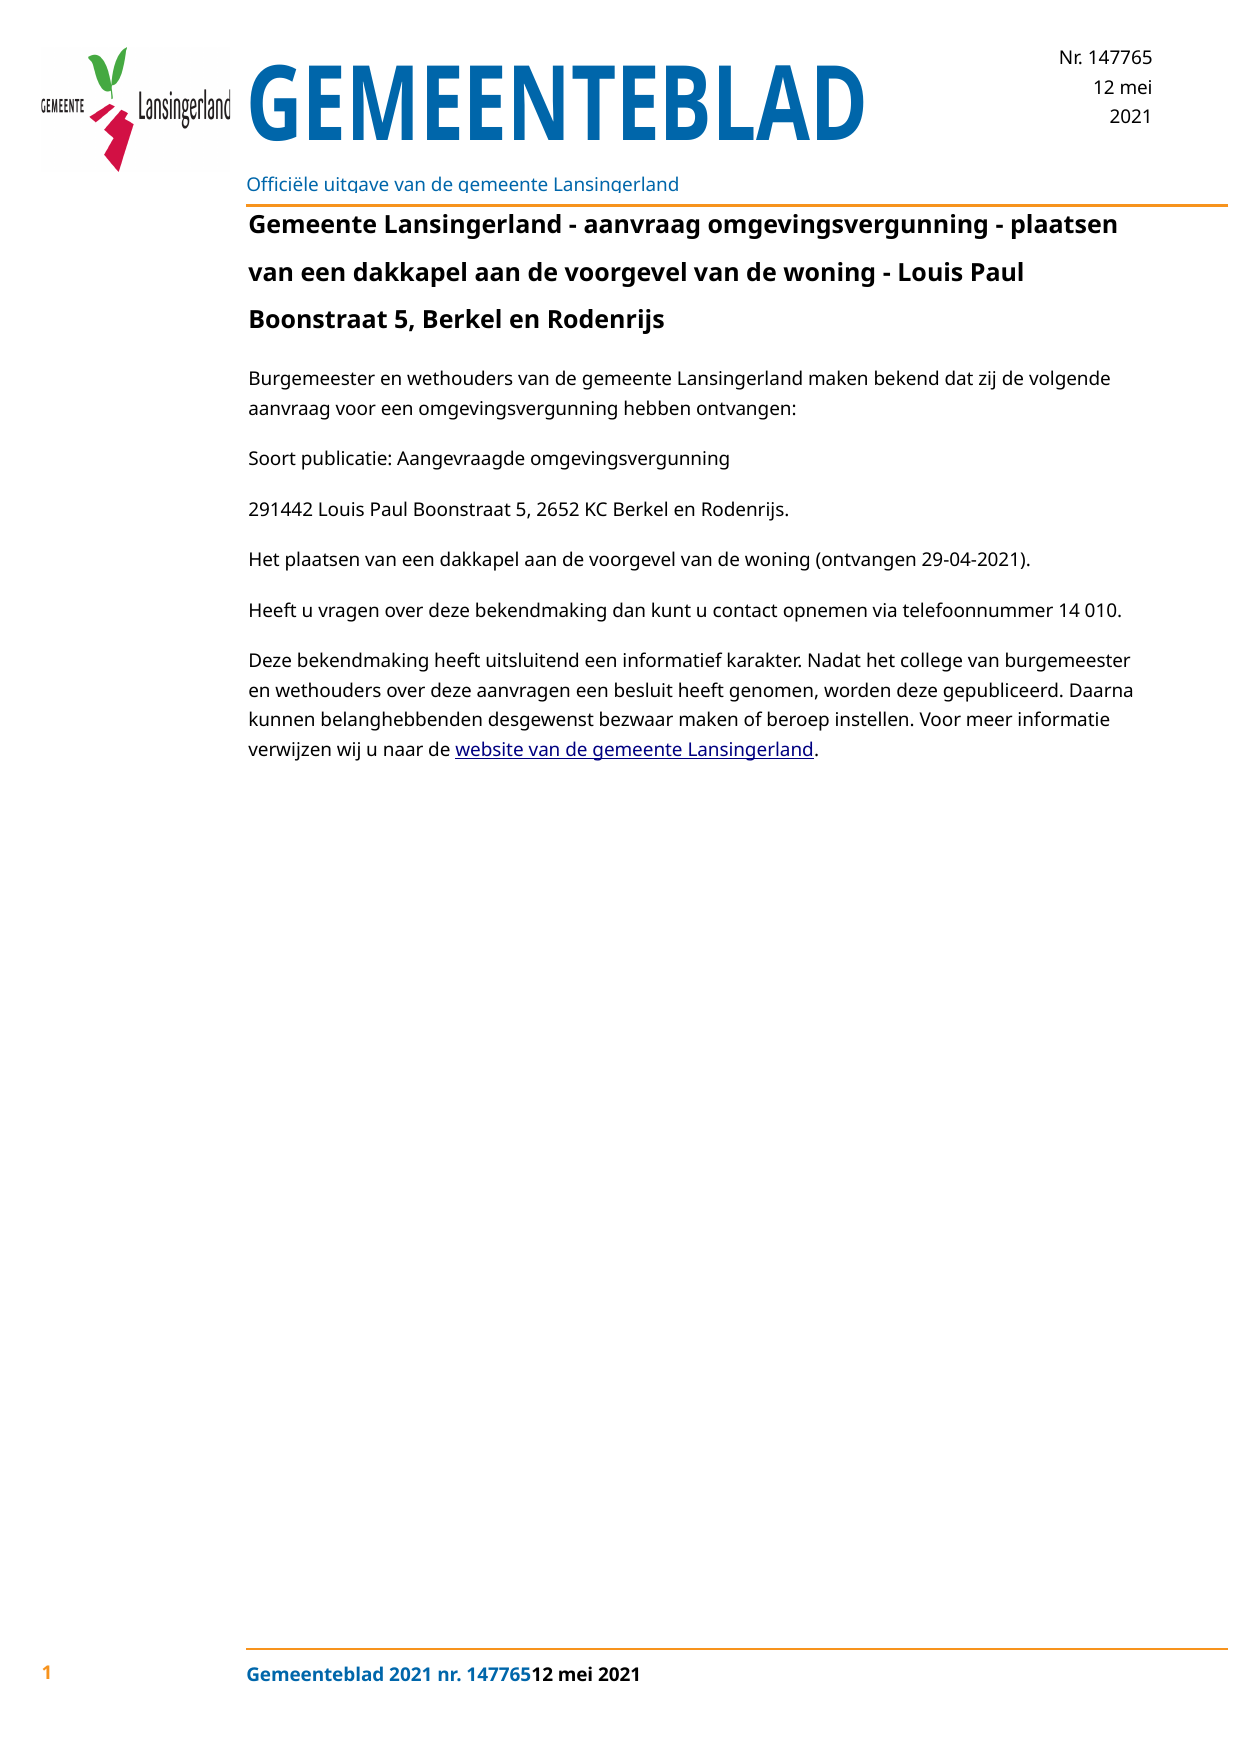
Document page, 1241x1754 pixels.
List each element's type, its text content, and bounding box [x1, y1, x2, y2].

text Burgemeester en wethouders van de gemeente Lansingerland maken bekend dat zij de volgende aanvraag voor een omgevingsvergunning hebben ontvangen: [248, 366, 1152, 421]
text Soort publicatie: Aangevraagde omgevingsvergunning [248, 446, 1152, 471]
text Heeft u vragen over deze bekendmaking dan kunt u contact opnemen via telefoonnummer 14 010. [248, 597, 1152, 622]
text 291442 Louis Paul Boonstraat 5, 2652 KC Berkel en Rodenrijs. [248, 496, 1152, 522]
text Gemeente Lansingerland - aanvraag omgevingsvergunning - plaatsen van een dakkapel aan de voorgevel van de woning - Louis Paul Boonstraat 5, Berkel en Rodenrijs [248, 207, 1152, 336]
text Het plaatsen van een dakkapel aan de voorgevel van de woning (ontvangen 29-04-2021). [248, 546, 1152, 572]
text Deze bekendmaking heeft uitsluitend een informatief karakter. Nadat het college van burgemeester en wethouders over deze aanvragen een besluit heeft genomen, worden deze gepubliceerd. Daarna kunnen belanghebbenden desgewenst bezwaar maken of beroep instellen. Voor meer informatie verwijzen wij u naar de website van de gemeente Lansingerland. [248, 647, 1152, 762]
picture [41, 47, 231, 172]
